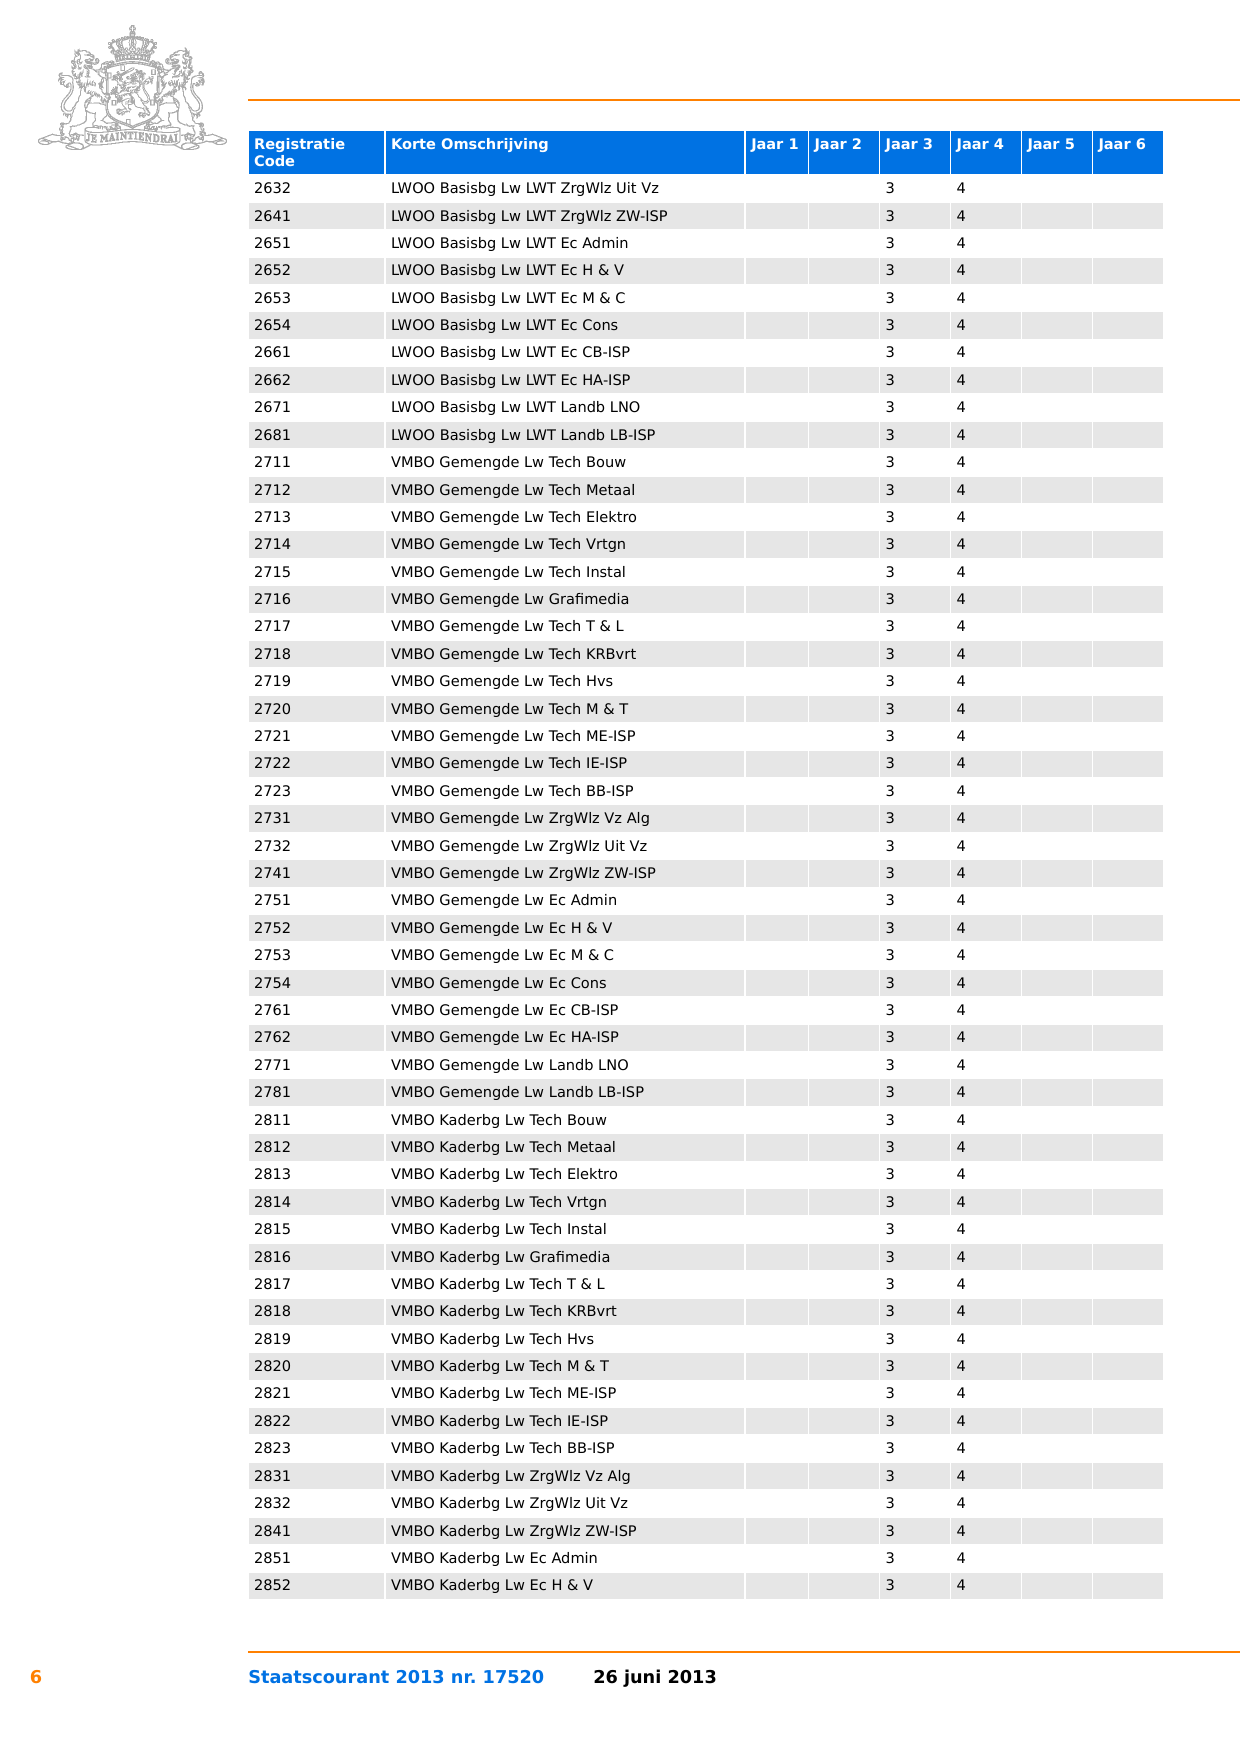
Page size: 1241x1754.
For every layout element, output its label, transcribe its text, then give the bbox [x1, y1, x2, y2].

table_cell [1093, 696, 1163, 722]
table_cell [1022, 805, 1092, 832]
table_cell VMBO Gemengde Lw Grafimedia [386, 586, 744, 613]
table_cell VMBO Gemengde Lw Ec Admin [386, 888, 744, 914]
table_cell [809, 1490, 879, 1517]
table_cell [1093, 1408, 1163, 1434]
table_cell LWOO Basisbg Lw LWT Ec M & C [386, 285, 744, 311]
table_cell 3 [880, 1025, 950, 1051]
table_cell [746, 860, 808, 887]
table_cell [1022, 504, 1092, 530]
table_cell [809, 696, 879, 722]
table_cell 2812 [249, 1134, 384, 1161]
table_cell [809, 1381, 879, 1407]
table_cell VMBO Kaderbg Lw Tech M & T [386, 1353, 744, 1380]
table_cell [809, 1436, 879, 1462]
table_cell [1093, 1545, 1163, 1571]
table_cell [1022, 1134, 1092, 1161]
table_cell 3 [880, 1299, 950, 1325]
table_cell 4 [951, 531, 1021, 558]
table_cell 3 [880, 1573, 950, 1599]
table_cell 2823 [249, 1436, 384, 1462]
table_cell [746, 641, 808, 667]
table_cell 2713 [249, 504, 384, 530]
table_cell [1093, 203, 1163, 229]
table_cell 4 [951, 395, 1021, 421]
table_cell 3 [880, 970, 950, 996]
table_cell [809, 1271, 879, 1297]
table_cell LWOO Basisbg Lw LWT Ec H & V [386, 258, 744, 284]
table_cell [1093, 367, 1163, 393]
table_cell [1093, 312, 1163, 339]
table_cell VMBO Gemengde Lw Tech BB-ISP [386, 778, 744, 804]
table_cell [1022, 696, 1092, 722]
table_cell 4 [951, 1162, 1021, 1188]
table_cell [746, 1353, 808, 1380]
table_cell [1093, 641, 1163, 667]
table_cell 3 [880, 312, 950, 339]
table_cell [809, 230, 879, 256]
table_cell 4 [951, 477, 1021, 503]
table_cell 2751 [249, 888, 384, 914]
table_cell 3 [880, 203, 950, 229]
table_cell [1022, 614, 1092, 640]
table_cell [1022, 1381, 1092, 1407]
table_cell VMBO Kaderbg Lw Tech Instal [386, 1216, 744, 1243]
table_cell 2652 [249, 258, 384, 284]
table_cell 3 [880, 888, 950, 914]
table_cell [746, 1189, 808, 1215]
table_cell [1022, 367, 1092, 393]
table_cell [746, 614, 808, 640]
table_cell [1093, 1025, 1163, 1051]
table_cell LWOO Basisbg Lw LWT ZrgWlz ZW-ISP [386, 203, 744, 229]
table_cell [746, 669, 808, 695]
table_cell [1022, 1079, 1092, 1106]
table_cell [1022, 203, 1092, 229]
table_cell [809, 1216, 879, 1243]
table_cell 4 [951, 1573, 1021, 1599]
table_cell [1022, 778, 1092, 804]
table_cell VMBO Gemengde Lw ZrgWlz Vz Alg [386, 805, 744, 832]
table_cell VMBO Gemengde Lw Ec M & C [386, 943, 744, 969]
table_cell [1093, 258, 1163, 284]
table_cell [809, 1052, 879, 1078]
table_cell 3 [880, 860, 950, 887]
table_cell 4 [951, 1408, 1021, 1434]
table_cell [809, 805, 879, 832]
table_cell VMBO Gemengde Lw Tech Bouw [386, 449, 744, 476]
table_cell VMBO Gemengde Lw Ec H & V [386, 915, 744, 941]
table_cell 3 [880, 1545, 950, 1571]
table_cell 4 [951, 1545, 1021, 1571]
table_cell [809, 175, 879, 202]
table_cell [746, 943, 808, 969]
table_cell 2831 [249, 1463, 384, 1489]
table_cell [1022, 422, 1092, 448]
table_cell 3 [880, 1518, 950, 1544]
table_cell 2832 [249, 1490, 384, 1517]
table_cell [1093, 669, 1163, 695]
table_cell [1093, 1573, 1163, 1599]
table_cell [1022, 1545, 1092, 1571]
table_cell VMBO Gemengde Lw Tech Instal [386, 559, 744, 585]
table_cell [746, 258, 808, 284]
table_cell [809, 504, 879, 530]
table_cell 4 [951, 614, 1021, 640]
table_cell [1093, 477, 1163, 503]
table_cell VMBO Gemengde Lw Tech IE-ISP [386, 751, 744, 777]
table_cell VMBO Gemengde Lw Tech ME-ISP [386, 723, 744, 749]
table_cell [1093, 1518, 1163, 1544]
table_cell [1022, 559, 1092, 585]
table_cell 4 [951, 258, 1021, 284]
table_cell [1093, 888, 1163, 914]
table_cell [746, 778, 808, 804]
table_cell VMBO Gemengde Lw Ec Cons [386, 970, 744, 996]
table_cell 2771 [249, 1052, 384, 1078]
table_cell [809, 1353, 879, 1380]
table_cell [1093, 1216, 1163, 1243]
table_cell 4 [951, 367, 1021, 393]
table_cell LWOO Basisbg Lw LWT Landb LNO [386, 395, 744, 421]
table_cell [1022, 1189, 1092, 1215]
table_cell [1093, 395, 1163, 421]
table_cell 4 [951, 723, 1021, 749]
table_cell [746, 997, 808, 1023]
table_cell 3 [880, 1353, 950, 1380]
table_cell [1093, 997, 1163, 1023]
table_cell [809, 751, 879, 777]
table_cell 2819 [249, 1326, 384, 1352]
table_cell 4 [951, 1107, 1021, 1133]
table_cell [1093, 285, 1163, 311]
table_cell [809, 1326, 879, 1352]
table_cell [746, 175, 808, 202]
table_cell VMBO Kaderbg Lw Tech ME-ISP [386, 1381, 744, 1407]
table_cell VMBO Kaderbg Lw ZrgWlz ZW-ISP [386, 1518, 744, 1544]
table_cell [1022, 1052, 1092, 1078]
table_cell 4 [951, 641, 1021, 667]
table_cell 2731 [249, 805, 384, 832]
table_header Jaar 6 [1093, 131, 1163, 174]
table_cell [746, 504, 808, 530]
table_cell [809, 915, 879, 941]
table_cell [809, 641, 879, 667]
table_cell 2841 [249, 1518, 384, 1544]
table_cell [1093, 559, 1163, 585]
table_cell LWOO Basisbg Lw LWT Ec Admin [386, 230, 744, 256]
table_cell [746, 1134, 808, 1161]
table_cell VMBO Kaderbg Lw Tech IE-ISP [386, 1408, 744, 1434]
table_cell 4 [951, 1189, 1021, 1215]
table_cell LWOO Basisbg Lw LWT Ec CB-ISP [386, 340, 744, 366]
table_cell 4 [951, 586, 1021, 613]
table_cell [746, 449, 808, 476]
table_cell [746, 696, 808, 722]
table_cell [809, 1545, 879, 1571]
table_cell 4 [951, 943, 1021, 969]
table_cell [746, 1216, 808, 1243]
table_cell [1022, 1025, 1092, 1051]
table_cell [1093, 1490, 1163, 1517]
table_cell [746, 203, 808, 229]
table_cell VMBO Gemengde Lw Tech Metaal [386, 477, 744, 503]
table_cell [1022, 1216, 1092, 1243]
table_cell [809, 723, 879, 749]
table_cell VMBO Kaderbg Lw Ec Admin [386, 1545, 744, 1571]
table_cell [1093, 230, 1163, 256]
table_cell 3 [880, 367, 950, 393]
table_cell 4 [951, 312, 1021, 339]
table_cell [1093, 860, 1163, 887]
table_cell 2653 [249, 285, 384, 311]
table_cell 4 [951, 833, 1021, 859]
table_cell [1022, 175, 1092, 202]
table_cell [809, 778, 879, 804]
table_cell 3 [880, 997, 950, 1023]
table_cell [746, 395, 808, 421]
table_cell 3 [880, 1408, 950, 1434]
table_cell [746, 1244, 808, 1270]
table_cell [1093, 449, 1163, 476]
table_cell 3 [880, 1271, 950, 1297]
table_cell [1022, 586, 1092, 613]
table_cell [809, 997, 879, 1023]
table_cell 3 [880, 1463, 950, 1489]
table_cell [809, 395, 879, 421]
table_cell [746, 1079, 808, 1106]
table_cell [1022, 1408, 1092, 1434]
table_cell 4 [951, 1463, 1021, 1489]
table_cell 3 [880, 230, 950, 256]
table_cell 4 [951, 1518, 1021, 1544]
table_cell [1022, 997, 1092, 1023]
table_cell VMBO Gemengde Lw Tech T & L [386, 614, 744, 640]
table_cell 3 [880, 1134, 950, 1161]
table_cell 3 [880, 641, 950, 667]
table_cell 2717 [249, 614, 384, 640]
table_cell 2671 [249, 395, 384, 421]
table_cell VMBO Gemengde Lw Ec CB-ISP [386, 997, 744, 1023]
table_cell [746, 586, 808, 613]
picture [38, 25, 227, 150]
table_cell VMBO Kaderbg Lw Tech Vrtgn [386, 1189, 744, 1215]
table_cell [1093, 778, 1163, 804]
table_cell [809, 1408, 879, 1434]
table_cell 3 [880, 449, 950, 476]
table_cell [1022, 1162, 1092, 1188]
table_cell 3 [880, 1107, 950, 1133]
table_cell 3 [880, 258, 950, 284]
table_cell 2821 [249, 1381, 384, 1407]
table_cell 3 [880, 422, 950, 448]
table_cell [746, 559, 808, 585]
table_cell 4 [951, 1353, 1021, 1380]
table_cell [1093, 1436, 1163, 1462]
table_cell [1022, 449, 1092, 476]
table_cell [1022, 943, 1092, 969]
table_cell [809, 1134, 879, 1161]
table_cell VMBO Kaderbg Lw Tech T & L [386, 1271, 744, 1297]
table_cell 2754 [249, 970, 384, 996]
table_cell [746, 1436, 808, 1462]
table_header Jaar 4 [951, 131, 1021, 174]
table_cell 2813 [249, 1162, 384, 1188]
table_cell 4 [951, 1381, 1021, 1407]
table_cell VMBO Kaderbg Lw Tech Hvs [386, 1326, 744, 1352]
table_cell 2822 [249, 1408, 384, 1434]
table_cell [1093, 531, 1163, 558]
table_cell VMBO Kaderbg Lw Ec H & V [386, 1573, 744, 1599]
table_cell [1093, 1381, 1163, 1407]
table_cell 3 [880, 559, 950, 585]
table_cell LWOO Basisbg Lw LWT ZrgWlz Uit Vz [386, 175, 744, 202]
table_cell [746, 1518, 808, 1544]
table_cell [1022, 970, 1092, 996]
table_cell 2815 [249, 1216, 384, 1243]
table_cell [1022, 1573, 1092, 1599]
table_cell 3 [880, 1216, 950, 1243]
table_cell [1093, 340, 1163, 366]
table_cell [1022, 1490, 1092, 1517]
table_cell [809, 285, 879, 311]
table_cell 4 [951, 285, 1021, 311]
table_cell 4 [951, 669, 1021, 695]
table_cell [809, 1107, 879, 1133]
table_cell [746, 1381, 808, 1407]
table_cell LWOO Basisbg Lw LWT Ec Cons [386, 312, 744, 339]
table_cell VMBO Kaderbg Lw Tech KRBvrt [386, 1299, 744, 1325]
table_cell [746, 1271, 808, 1297]
table_cell 2811 [249, 1107, 384, 1133]
table_cell [809, 1162, 879, 1188]
table_cell 4 [951, 230, 1021, 256]
table_cell VMBO Kaderbg Lw Tech BB-ISP [386, 1436, 744, 1462]
table_cell [1022, 395, 1092, 421]
table_cell [1093, 504, 1163, 530]
table_header Jaar 2 [809, 131, 879, 174]
table_cell [746, 1162, 808, 1188]
table_cell 2814 [249, 1189, 384, 1215]
table_cell VMBO Gemengde Lw Tech Elektro [386, 504, 744, 530]
table_cell VMBO Gemengde Lw Tech M & T [386, 696, 744, 722]
table_cell 4 [951, 1134, 1021, 1161]
table_cell [809, 340, 879, 366]
table_cell 3 [880, 1189, 950, 1215]
table_cell 2681 [249, 422, 384, 448]
table_cell [1093, 1052, 1163, 1078]
table_cell [1093, 1326, 1163, 1352]
table_header Jaar 1 [746, 131, 808, 174]
table_cell [746, 340, 808, 366]
table_cell 4 [951, 915, 1021, 941]
table_cell 3 [880, 1244, 950, 1270]
table_cell [1093, 723, 1163, 749]
table_cell [1022, 641, 1092, 667]
table_cell VMBO Gemengde Lw ZrgWlz ZW-ISP [386, 860, 744, 887]
table_cell [809, 1079, 879, 1106]
table_cell [809, 1463, 879, 1489]
table_cell VMBO Kaderbg Lw Tech Bouw [386, 1107, 744, 1133]
table_cell [746, 1052, 808, 1078]
table_cell 3 [880, 1326, 950, 1352]
table_cell [1022, 751, 1092, 777]
table_cell LWOO Basisbg Lw LWT Landb LB-ISP [386, 422, 744, 448]
table_cell 3 [880, 751, 950, 777]
table_cell [1022, 723, 1092, 749]
table_cell [746, 723, 808, 749]
table_cell [1022, 1271, 1092, 1297]
table_cell [809, 531, 879, 558]
table_cell 3 [880, 175, 950, 202]
table_cell 3 [880, 285, 950, 311]
table_cell 3 [880, 1052, 950, 1078]
table_cell 2716 [249, 586, 384, 613]
table_cell [746, 970, 808, 996]
table_cell [1022, 1326, 1092, 1352]
table_cell VMBO Gemengde Lw Tech KRBvrt [386, 641, 744, 667]
table_cell [1093, 175, 1163, 202]
table_cell [746, 888, 808, 914]
table_cell [1093, 614, 1163, 640]
table_cell [1093, 1463, 1163, 1489]
table_cell 3 [880, 1162, 950, 1188]
table_cell [1022, 1436, 1092, 1462]
table_cell 4 [951, 422, 1021, 448]
table_cell 4 [951, 1079, 1021, 1106]
table_cell 3 [880, 943, 950, 969]
table_cell 2761 [249, 997, 384, 1023]
table_header Registratie Code [249, 131, 384, 174]
table_cell 4 [951, 696, 1021, 722]
table_cell 3 [880, 723, 950, 749]
table_cell [1022, 669, 1092, 695]
table_cell [809, 1518, 879, 1544]
table_cell 4 [951, 203, 1021, 229]
table_header Korte Omschrijving [386, 131, 744, 174]
table_cell [1093, 833, 1163, 859]
table_cell 3 [880, 614, 950, 640]
table_cell 2741 [249, 860, 384, 887]
table_cell VMBO Gemengde Lw Ec HA-ISP [386, 1025, 744, 1051]
table_cell [809, 258, 879, 284]
table_cell 2712 [249, 477, 384, 503]
table_cell [746, 1490, 808, 1517]
table_cell [1022, 1463, 1092, 1489]
table_cell [809, 477, 879, 503]
table_cell 2781 [249, 1079, 384, 1106]
table_cell 3 [880, 696, 950, 722]
table_cell [1093, 1271, 1163, 1297]
table_cell [809, 1573, 879, 1599]
table_cell [1022, 860, 1092, 887]
table_cell [1093, 1134, 1163, 1161]
table_cell 2632 [249, 175, 384, 202]
table_cell 2715 [249, 559, 384, 585]
table_cell [1022, 1107, 1092, 1133]
table_cell 2851 [249, 1545, 384, 1571]
table_cell 2753 [249, 943, 384, 969]
table_cell 2651 [249, 230, 384, 256]
table_cell [809, 1244, 879, 1270]
table_cell 4 [951, 1299, 1021, 1325]
table_cell 4 [951, 504, 1021, 530]
table_cell [809, 860, 879, 887]
table_cell 4 [951, 1244, 1021, 1270]
table_cell 4 [951, 1216, 1021, 1243]
table_cell [1022, 1518, 1092, 1544]
table_cell 4 [951, 340, 1021, 366]
table_cell [809, 669, 879, 695]
table_cell 3 [880, 531, 950, 558]
table_cell 3 [880, 504, 950, 530]
table_cell [1093, 943, 1163, 969]
table_cell [1093, 805, 1163, 832]
table_cell VMBO Kaderbg Lw Tech Metaal [386, 1134, 744, 1161]
table_cell [1093, 422, 1163, 448]
table_cell [1093, 1299, 1163, 1325]
table_cell 2816 [249, 1244, 384, 1270]
table_cell [1093, 1107, 1163, 1133]
table_cell 4 [951, 751, 1021, 777]
table_cell VMBO Gemengde Lw Landb LNO [386, 1052, 744, 1078]
table_cell 3 [880, 340, 950, 366]
table_cell [809, 1299, 879, 1325]
table_cell 2720 [249, 696, 384, 722]
table_cell 2662 [249, 367, 384, 393]
table_cell 3 [880, 586, 950, 613]
table_cell 4 [951, 449, 1021, 476]
table_cell 4 [951, 1271, 1021, 1297]
table_cell [1022, 230, 1092, 256]
table_cell VMBO Kaderbg Lw ZrgWlz Vz Alg [386, 1463, 744, 1489]
table_cell [809, 943, 879, 969]
table_cell [746, 1545, 808, 1571]
table_cell [1022, 312, 1092, 339]
table_cell [809, 559, 879, 585]
table_cell [809, 1025, 879, 1051]
table_cell 2641 [249, 203, 384, 229]
table_cell VMBO Kaderbg Lw Grafimedia [386, 1244, 744, 1270]
table_cell 3 [880, 1436, 950, 1462]
table_cell 3 [880, 1490, 950, 1517]
table_cell [809, 367, 879, 393]
table_cell [1093, 1353, 1163, 1380]
table_cell 2732 [249, 833, 384, 859]
table_cell [746, 422, 808, 448]
table_cell 4 [951, 778, 1021, 804]
table_cell [1093, 1162, 1163, 1188]
table_cell 2723 [249, 778, 384, 804]
table_cell 2722 [249, 751, 384, 777]
table_cell 2714 [249, 531, 384, 558]
table_cell 4 [951, 1490, 1021, 1517]
table_cell [1022, 477, 1092, 503]
table_cell 2817 [249, 1271, 384, 1297]
table_cell [1093, 1244, 1163, 1270]
table_cell [1022, 833, 1092, 859]
table_cell 2721 [249, 723, 384, 749]
table_cell 2654 [249, 312, 384, 339]
table_cell [746, 285, 808, 311]
table_cell 2852 [249, 1573, 384, 1599]
table_cell [1093, 970, 1163, 996]
table_cell [746, 312, 808, 339]
table_header Jaar 3 [880, 131, 950, 174]
table_cell [1022, 285, 1092, 311]
table_cell 4 [951, 1052, 1021, 1078]
table_cell 2818 [249, 1299, 384, 1325]
table_cell [746, 1573, 808, 1599]
table_cell [746, 833, 808, 859]
table_cell VMBO Gemengde Lw ZrgWlz Uit Vz [386, 833, 744, 859]
table_cell [809, 1189, 879, 1215]
table_cell [1093, 751, 1163, 777]
table_cell 2820 [249, 1353, 384, 1380]
table_cell 3 [880, 833, 950, 859]
table_cell [1022, 888, 1092, 914]
table_cell [809, 312, 879, 339]
table_cell 4 [951, 997, 1021, 1023]
table_cell [1093, 915, 1163, 941]
table_cell [1093, 1079, 1163, 1106]
table_cell 3 [880, 669, 950, 695]
table_cell [809, 203, 879, 229]
table_cell VMBO Gemengde Lw Tech Vrtgn [386, 531, 744, 558]
table_cell [746, 915, 808, 941]
table_cell 3 [880, 915, 950, 941]
table_cell [1022, 531, 1092, 558]
table_cell [746, 1299, 808, 1325]
table_cell [746, 531, 808, 558]
table_cell LWOO Basisbg Lw LWT Ec HA-ISP [386, 367, 744, 393]
table_cell VMBO Kaderbg Lw ZrgWlz Uit Vz [386, 1490, 744, 1517]
table_cell [746, 1326, 808, 1352]
table_cell [746, 230, 808, 256]
table_cell [1022, 1299, 1092, 1325]
table_cell 4 [951, 1436, 1021, 1462]
table_cell [746, 1025, 808, 1051]
table_cell [746, 1463, 808, 1489]
table_header Jaar 5 [1022, 131, 1092, 174]
table_cell 4 [951, 1025, 1021, 1051]
table_cell 4 [951, 559, 1021, 585]
table_cell [809, 614, 879, 640]
table_cell 2762 [249, 1025, 384, 1051]
table_cell 2718 [249, 641, 384, 667]
table_cell [746, 1408, 808, 1434]
table_cell 3 [880, 477, 950, 503]
table_cell [746, 805, 808, 832]
table_cell [809, 586, 879, 613]
table_cell VMBO Gemengde Lw Tech Hvs [386, 669, 744, 695]
table_cell VMBO Kaderbg Lw Tech Elektro [386, 1162, 744, 1188]
table_cell [1093, 1189, 1163, 1215]
table_cell [1022, 1244, 1092, 1270]
table_cell [809, 449, 879, 476]
table_cell 4 [951, 175, 1021, 202]
table_cell [1022, 258, 1092, 284]
table_cell [1022, 1353, 1092, 1380]
table_cell [809, 833, 879, 859]
table_cell [809, 888, 879, 914]
table_cell 2752 [249, 915, 384, 941]
table_cell 2711 [249, 449, 384, 476]
table_cell 3 [880, 805, 950, 832]
table_cell 3 [880, 395, 950, 421]
table_cell 4 [951, 888, 1021, 914]
table_cell [746, 367, 808, 393]
table_cell [746, 477, 808, 503]
table_cell [1022, 340, 1092, 366]
table_cell 3 [880, 778, 950, 804]
table_cell 4 [951, 805, 1021, 832]
table_cell [746, 1107, 808, 1133]
table_cell [809, 422, 879, 448]
table_cell 4 [951, 970, 1021, 996]
table_cell 3 [880, 1381, 950, 1407]
table_cell [746, 751, 808, 777]
table_cell 4 [951, 1326, 1021, 1352]
table_cell 4 [951, 860, 1021, 887]
table_cell 3 [880, 1079, 950, 1106]
table_cell VMBO Gemengde Lw Landb LB-ISP [386, 1079, 744, 1106]
table_cell [809, 970, 879, 996]
table_cell 2661 [249, 340, 384, 366]
table_cell [1022, 915, 1092, 941]
table_cell 2719 [249, 669, 384, 695]
table_cell [1093, 586, 1163, 613]
